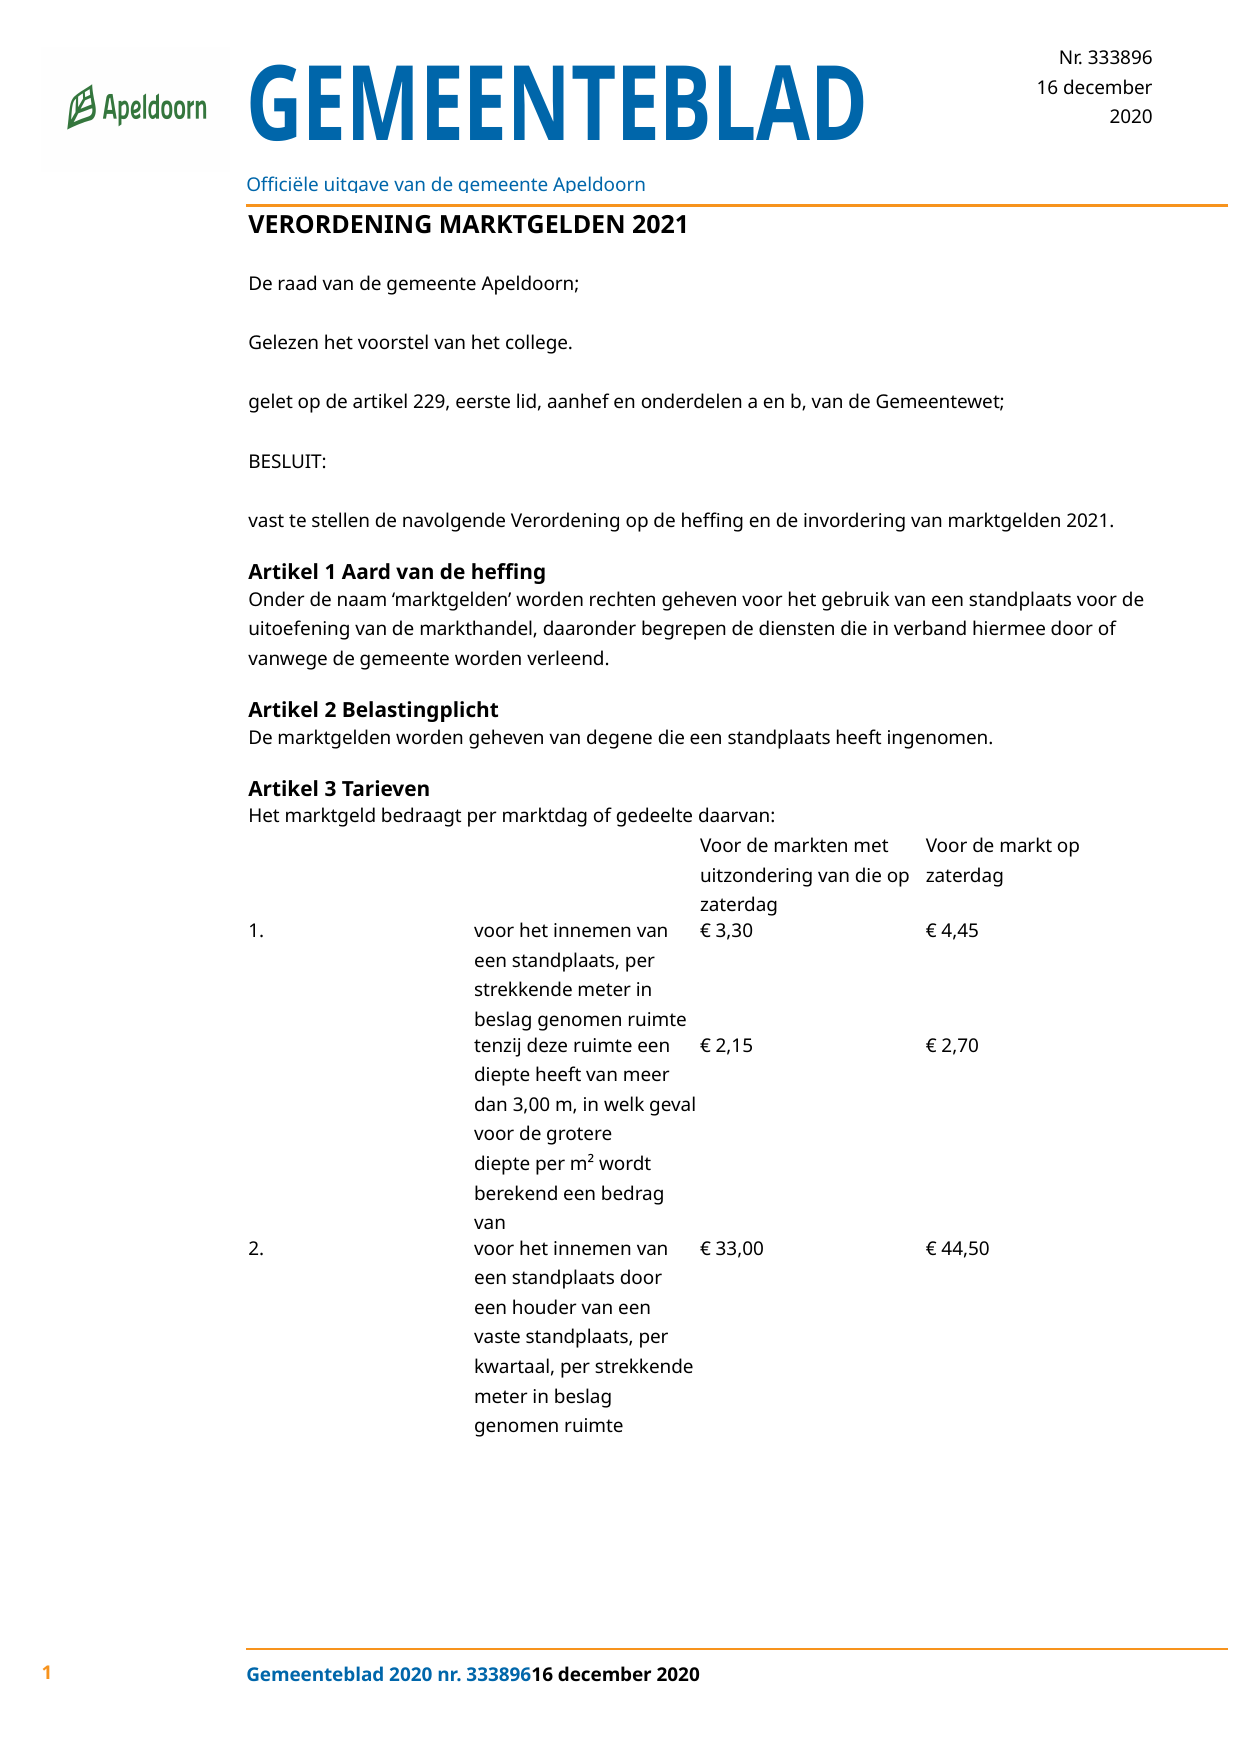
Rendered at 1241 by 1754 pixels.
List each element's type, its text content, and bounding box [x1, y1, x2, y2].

text Het marktgeld bedraagt per marktdag of gedeelte daarvan: [248, 803, 1152, 828]
table_cell voor het innemen van een standplaats, per strekkende meter in beslag genomen ruimte [474, 917, 700, 1032]
table_cell € 33,00 [700, 1235, 926, 1438]
text gelet op de artikel 229, eerste lid, aanhef en onderdelen a en b, van de Gemeentewet; [248, 389, 1152, 414]
table_header [248, 833, 474, 917]
table_cell voor het innemen van een standplaats door een houder van een vaste standplaats, per kwartaal, per strekkende meter in beslag genomen ruimte [474, 1235, 700, 1438]
text De marktgelden worden geheven van degene die een standplaats heeft ingenomen. [248, 724, 1152, 749]
table_cell € 2,15 [700, 1032, 926, 1235]
text vast te stellen de navolgende Verordening op de heffing en de invordering van marktgelden 2021. [248, 507, 1152, 533]
table_header Voor de markt op zaterdag [926, 833, 1152, 917]
text VERORDENING MARKTGELDEN 2021 [248, 207, 1152, 241]
table_cell € 44,50 [926, 1235, 1152, 1438]
table_header [474, 833, 700, 917]
table_cell [248, 1032, 474, 1235]
table_cell € 3,30 [700, 917, 926, 1032]
table_cell 1. [248, 917, 474, 1032]
table_cell 2. [248, 1235, 474, 1438]
table_header Voor de markten met uitzondering van die op zaterdag [700, 833, 926, 917]
table_cell tenzij deze ruimte een diepte heeft van meer dan 3,00 m, in welk geval voor de grotere diepte per m² wordt berekend een bedrag van [474, 1032, 700, 1235]
text BESLUIT: [248, 448, 1152, 473]
text De raad van de gemeente Apeldoorn; [248, 270, 1152, 296]
table_cell € 2,70 [926, 1032, 1152, 1235]
text Artikel 2 Belastingplicht [248, 695, 1152, 724]
text Artikel 1 Aard van de heffing [248, 557, 1152, 586]
picture [41, 47, 231, 172]
text Gelezen het voorstel van het college. [248, 329, 1152, 355]
text Onder de naam ‘marktgelden’ worden rechten geheven voor het gebruik van een standplaats voor de uitoefening van de markthandel, daaronder begrepen de diensten die in verband hiermee door of vanwege de gemeente worden verleend. [248, 586, 1152, 671]
text Artikel 3 Tarieven [248, 774, 1152, 803]
table_cell € 4,45 [926, 917, 1152, 1032]
